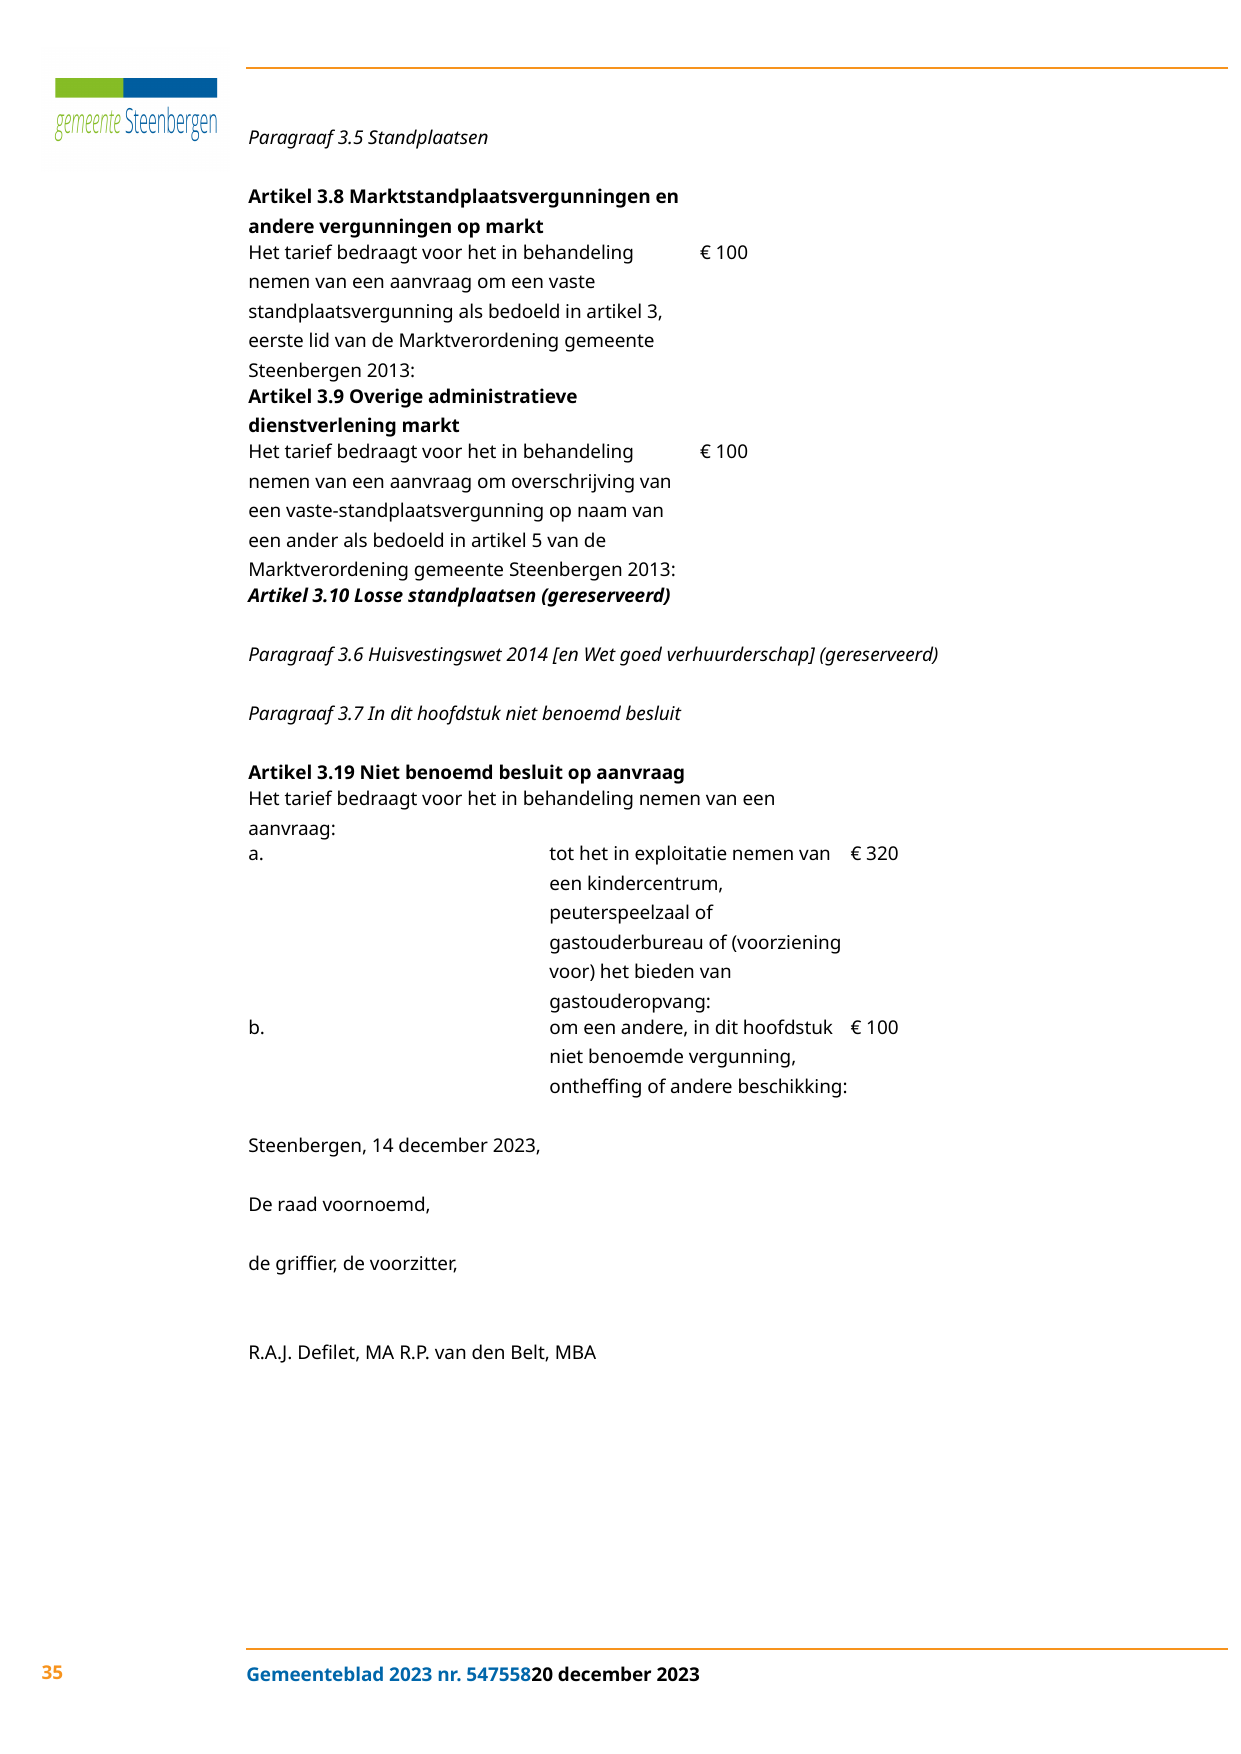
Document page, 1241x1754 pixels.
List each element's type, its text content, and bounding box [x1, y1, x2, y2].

table_cell Artikel 3.10 Losse standplaatsen (gereserveerd) [248, 583, 700, 608]
table_cell a. [248, 840, 549, 1014]
text de griffier, de voorzitter, [248, 1250, 1152, 1276]
table_cell [700, 383, 1152, 438]
table_cell b. [248, 1014, 549, 1099]
table_cell Artikel 3.9 Overige administratieve dienstverlening markt [248, 383, 700, 438]
table_cell Het tarief bedraagt voor het in behandeling nemen van een aanvraag: [248, 785, 850, 840]
table_cell € 320 [850, 840, 1152, 1014]
text Paragraaf 3.5 Standplaatsen [248, 124, 1152, 150]
text Paragraaf 3.6 Huisvestingswet 2014 [en Wet goed verhuurderschap] (gereserveerd) [248, 641, 1152, 667]
table_header [700, 184, 1152, 239]
table_cell Het tarief bedraagt voor het in behandeling nemen van een aanvraag om overschrijving van een vaste-standplaatsvergunning op naam van een ander als bedoeld in artikel 5 van de Marktverordening gemeente Steenbergen 2013: [248, 438, 700, 582]
table_cell € 100 [700, 438, 1152, 582]
table_cell € 100 [700, 239, 1152, 383]
table_cell Het tarief bedraagt voor het in behandeling nemen van een aanvraag om een vaste standplaatsvergunning als bedoeld in artikel 3, eerste lid van de Marktverordening gemeente Steenbergen 2013: [248, 239, 700, 383]
text De raad voornoemd, [248, 1191, 1152, 1217]
text Paragraaf 3.7 In dit hoofdstuk niet benoemd besluit [248, 700, 1152, 726]
table_cell [850, 785, 1152, 840]
table_cell om een andere, in dit hoofdstuk niet benoemde vergunning, ontheffing of andere beschikking: [549, 1014, 850, 1099]
table_cell € 100 [850, 1014, 1152, 1099]
picture [41, 47, 231, 172]
table_header Artikel 3.19 Niet benoemd besluit op aanvraag [248, 759, 850, 785]
text Steenbergen, 14 december 2023, [248, 1132, 1152, 1157]
table_cell [700, 583, 1152, 608]
table_header Artikel 3.8 Marktstandplaatsvergunningen en andere vergunningen op markt [248, 184, 700, 239]
table_cell tot het in exploitatie nemen van een kindercentrum, peuterspeelzaal of gastouderbureau of (voorziening voor) het bieden van gastouderopvang: [549, 840, 850, 1014]
table_header [850, 759, 1152, 785]
text R.A.J. Defilet, MA R.P. van den Belt, MBA [248, 1339, 1152, 1364]
